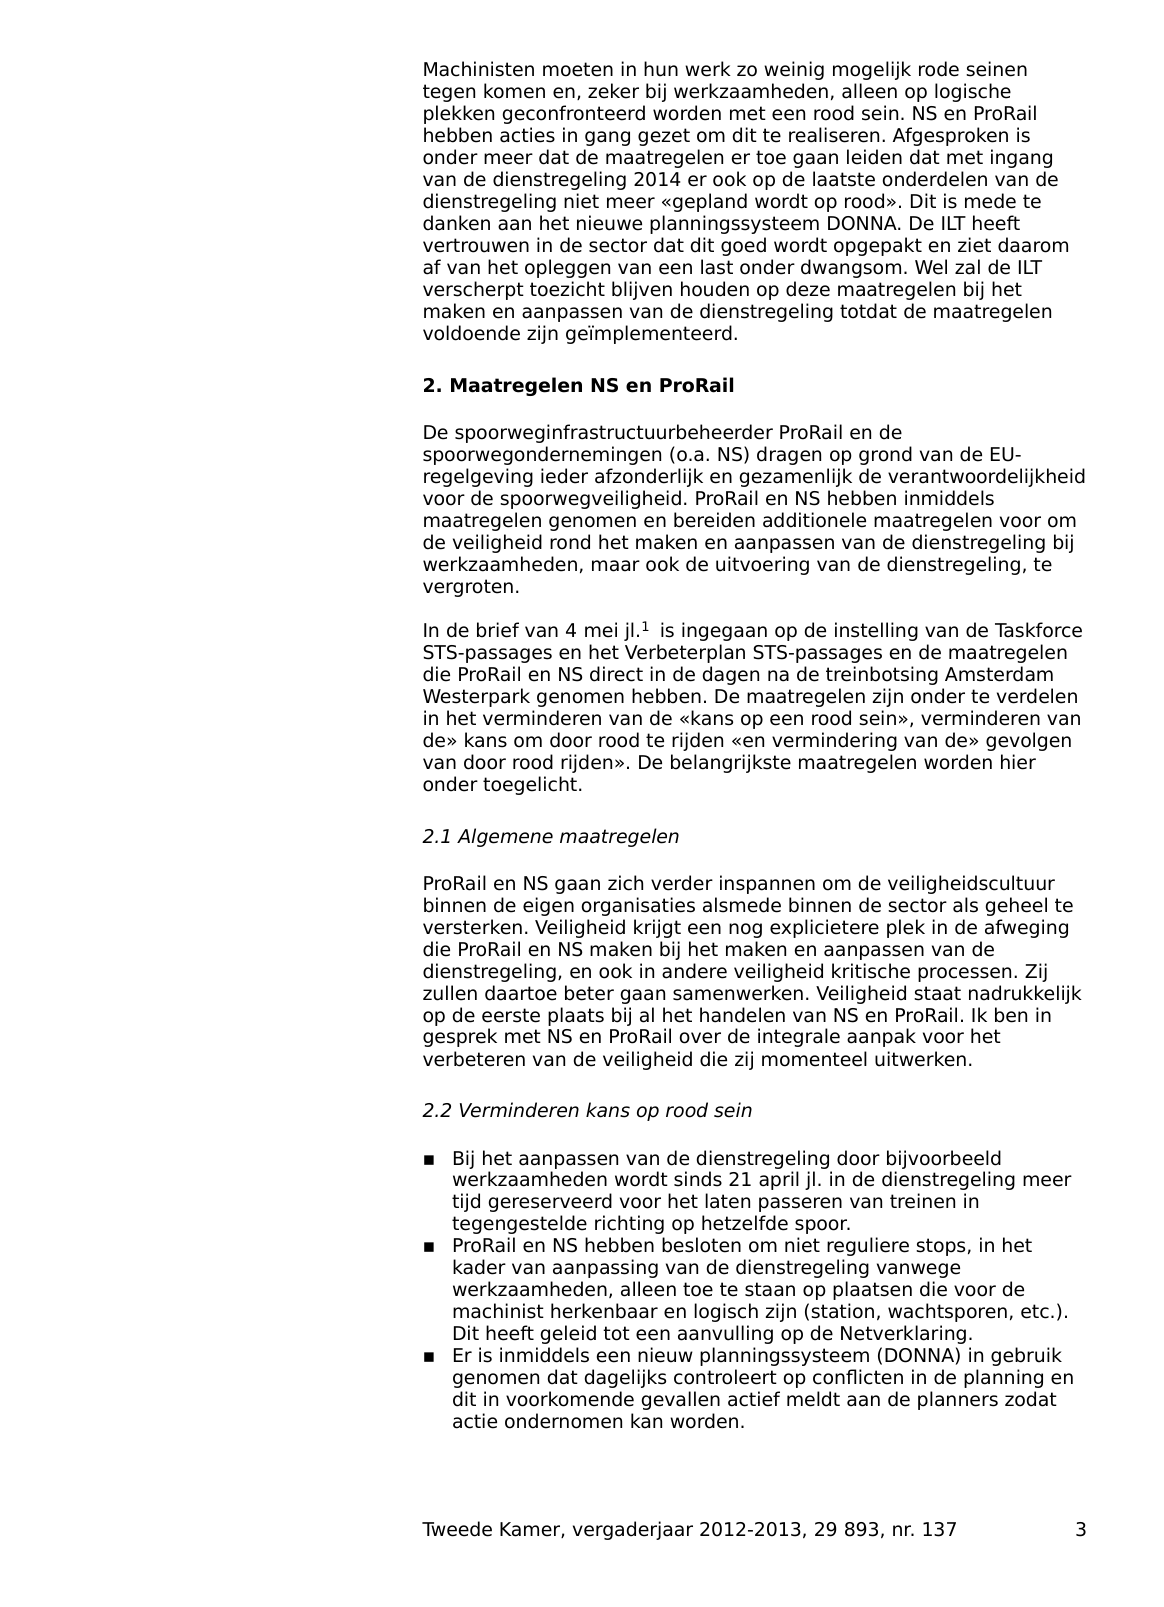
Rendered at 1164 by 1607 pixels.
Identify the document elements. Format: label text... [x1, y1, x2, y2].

subtitle 2. Maatregelen NS en ProRail [422, 375, 1087, 397]
text Machinisten moeten in hun werk zo weinig mogelijk rode seinen tegen komen en, zeker bij werkzaamheden, alleen op logische plekken geconfronteerd worden met een rood sein. NS en ProRail hebben acties in gang gezet om dit te realiseren. Afgesproken is onder meer dat de maatregelen er toe gaan leiden dat met ingang van de dienstregeling 2014 er ook op de laatste onderdelen van de dienstregeling niet meer «gepland wordt op rood». Dit is mede te danken aan het nieuwe planningssysteem DONNA. De ILT heeft vertrouwen in de sector dat dit goed wordt opgepakt en ziet daarom af van het opleggen van een last onder dwangsom. Wel zal de ILT verscherpt toezicht blijven houden op deze maatregelen bij het maken en aanpassen van de dienstregeling totdat de maatregelen voldoende zijn geïmplementeerd. [422, 59, 1087, 345]
subtitle 2.2 Verminderen kans op rood sein [422, 1100, 1087, 1122]
subtitle 2.1 Algemene maatregelen [422, 826, 1087, 848]
text ProRail en NS gaan zich verder inspannen om de veiligheidscultuur binnen de eigen organisaties alsmede binnen de sector als geheel te versterken. Veiligheid krijgt een nog explicietere plek in de afweging die ProRail en NS maken bij het maken en aanpassen van de dienstregeling, en ook in andere veiligheid kritische processen. Zij zullen daartoe beter gaan samenwerken. Veiligheid staat nadrukkelijk op de eerste plaats bij al het handelen van NS en ProRail. Ik ben in gesprek met NS en ProRail over de integrale aanpak voor het verbeteren van de veiligheid die zij momenteel uitwerken. [422, 873, 1087, 1070]
text ▪ ProRail en NS hebben besloten om niet reguliere stops, in het kader van aanpassing van de dienstregeling vanwege werkzaamheden, alleen toe te staan op plaatsen die voor de machinist herkenbaar en logisch zijn (station, wachtsporen, etc.). Dit heeft geleid tot een aanvulling op de Netverklaring. [422, 1235, 1087, 1345]
text ▪ Er is inmiddels een nieuw planningssysteem (DONNA) in gebruik genomen dat dagelijks controleert op conflicten in de planning en dit in voorkomende gevallen actief meldt aan de planners zodat actie ondernomen kan worden. [422, 1345, 1087, 1433]
text ▪ Bij het aanpassen van de dienstregeling door bijvoorbeeld werkzaamheden wordt sinds 21 april jl. in de dienstregeling meer tijd gereserveerd voor het laten passeren van treinen in tegengestelde richting op hetzelfde spoor. [422, 1147, 1087, 1235]
text De spoorweginfrastructuurbeheerder ProRail en de spoorwegondernemingen (o.a. NS) dragen op grond van de EU-regelgeving ieder afzonderlijk en gezamenlijk de verantwoordelijkheid voor de spoorwegveiligheid. ProRail en NS hebben inmiddels maatregelen genomen en bereiden additionele maatregelen voor om de veiligheid rond het maken en aanpassen van de dienstregeling bij werkzaamheden, maar ook de uitvoering van de dienstregeling, te vergroten. [422, 422, 1087, 598]
text In de brief van 4 mei jl.1 is ingegaan op de instelling van de Taskforce STS-passages en het Verbeterplan STS-passages en de maatregelen die ProRail en NS direct in de dagen na de treinbotsing Amsterdam Westerpark genomen hebben. De maatregelen zijn onder te verdelen in het verminderen van de «kans op een rood sein», verminderen van de» kans om door rood te rijden «en vermindering van de» gevolgen van door rood rijden». De belangrijkste maatregelen worden hier onder toegelicht. [422, 620, 1087, 796]
